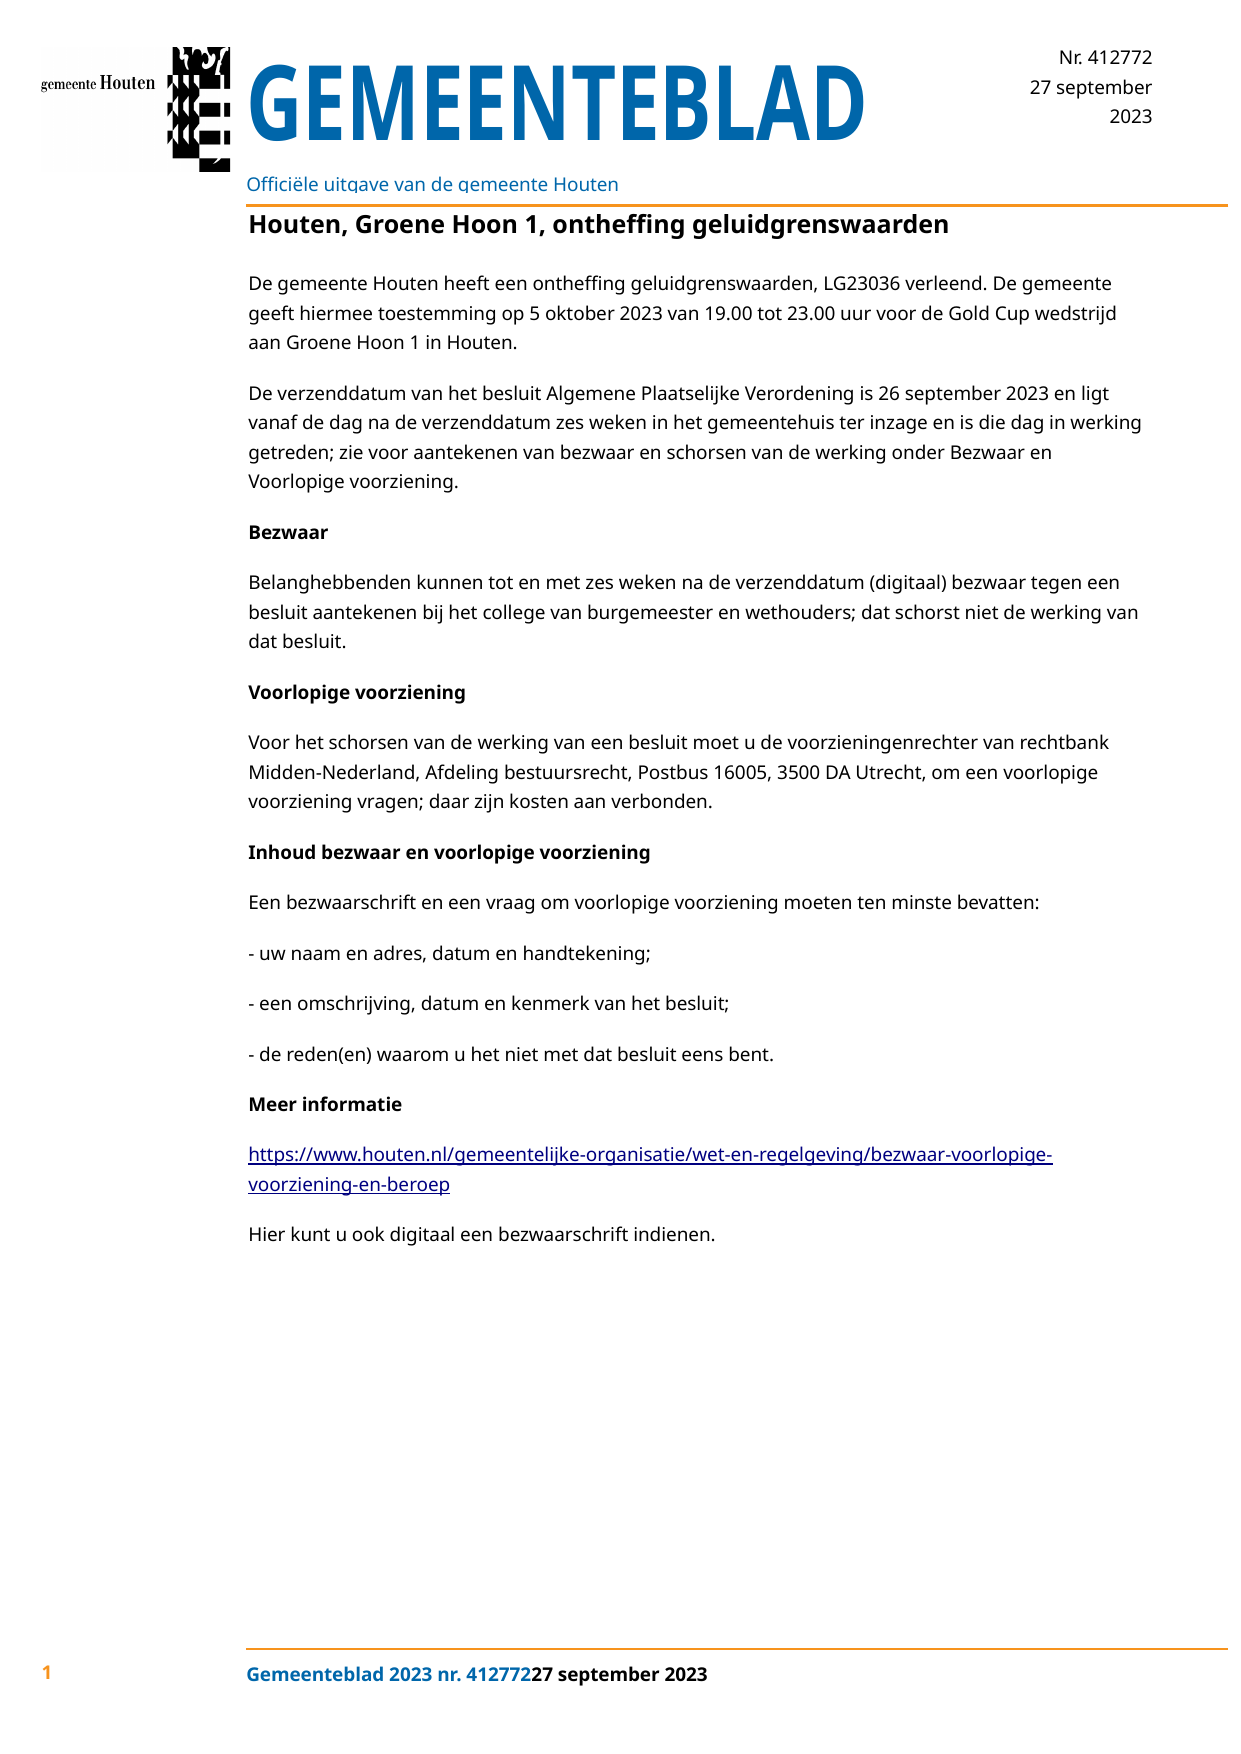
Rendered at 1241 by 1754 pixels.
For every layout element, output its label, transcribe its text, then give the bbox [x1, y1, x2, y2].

text De verzenddatum van het besluit Algemene Plaatselijke Verordening is 26 september 2023 en ligt vanaf de dag na de verzenddatum zes weken in het gemeentehuis ter inzage en is die dag in werking getreden; zie voor aantekenen van bezwaar en schorsen van de werking onder Bezwaar en Voorlopige voorziening. [248, 380, 1152, 494]
text Bezwaar [248, 519, 1152, 545]
text - een omschrijving, datum en kenmerk van het besluit; [248, 990, 1152, 1016]
picture [41, 47, 231, 172]
text De gemeente Houten heeft een ontheffing geluidgrenswaarden, LG23036 verleend. De gemeente geeft hiermee toestemming op 5 oktober 2023 van 19.00 tot 23.00 uur voor de Gold Cup wedstrijd aan Groene Hoon 1 in Houten. [248, 270, 1152, 355]
text - uw naam en adres, datum en handtekening; [248, 940, 1152, 966]
text Belanghebbenden kunnen tot en met zes weken na de verzenddatum (digitaal) bezwaar tegen een besluit aantekenen bij het college van burgemeester en wethouders; dat schorst niet de werking van dat besluit. [248, 569, 1152, 654]
text Voorlopige voorziening [248, 679, 1152, 705]
text Houten, Groene Hoon 1, ontheffing geluidgrenswaarden [248, 207, 1152, 241]
text Meer informatie [248, 1091, 1152, 1117]
text Hier kunt u ook digitaal een bezwaarschrift indienen. [248, 1222, 1152, 1247]
text - de reden(en) waarom u het niet met dat besluit eens bent. [248, 1041, 1152, 1066]
text Inhoud bezwaar en voorlopige voorziening [248, 839, 1152, 865]
text https://www.houten.nl/gemeentelijke-organisatie/wet-en-regelgeving/bezwaar-voorlopige-voorziening-en-beroep [248, 1142, 1152, 1197]
text Voor het schorsen van de werking van een besluit moet u de voorzieningenrechter van rechtbank Midden-Nederland, Afdeling bestuursrecht, Postbus 16005, 3500 DA Utrecht, om een voorlopige voorziening vragen; daar zijn kosten aan verbonden. [248, 729, 1152, 814]
text Een bezwaarschrift en een vraag om voorlopige voorziening moeten ten minste bevatten: [248, 889, 1152, 915]
